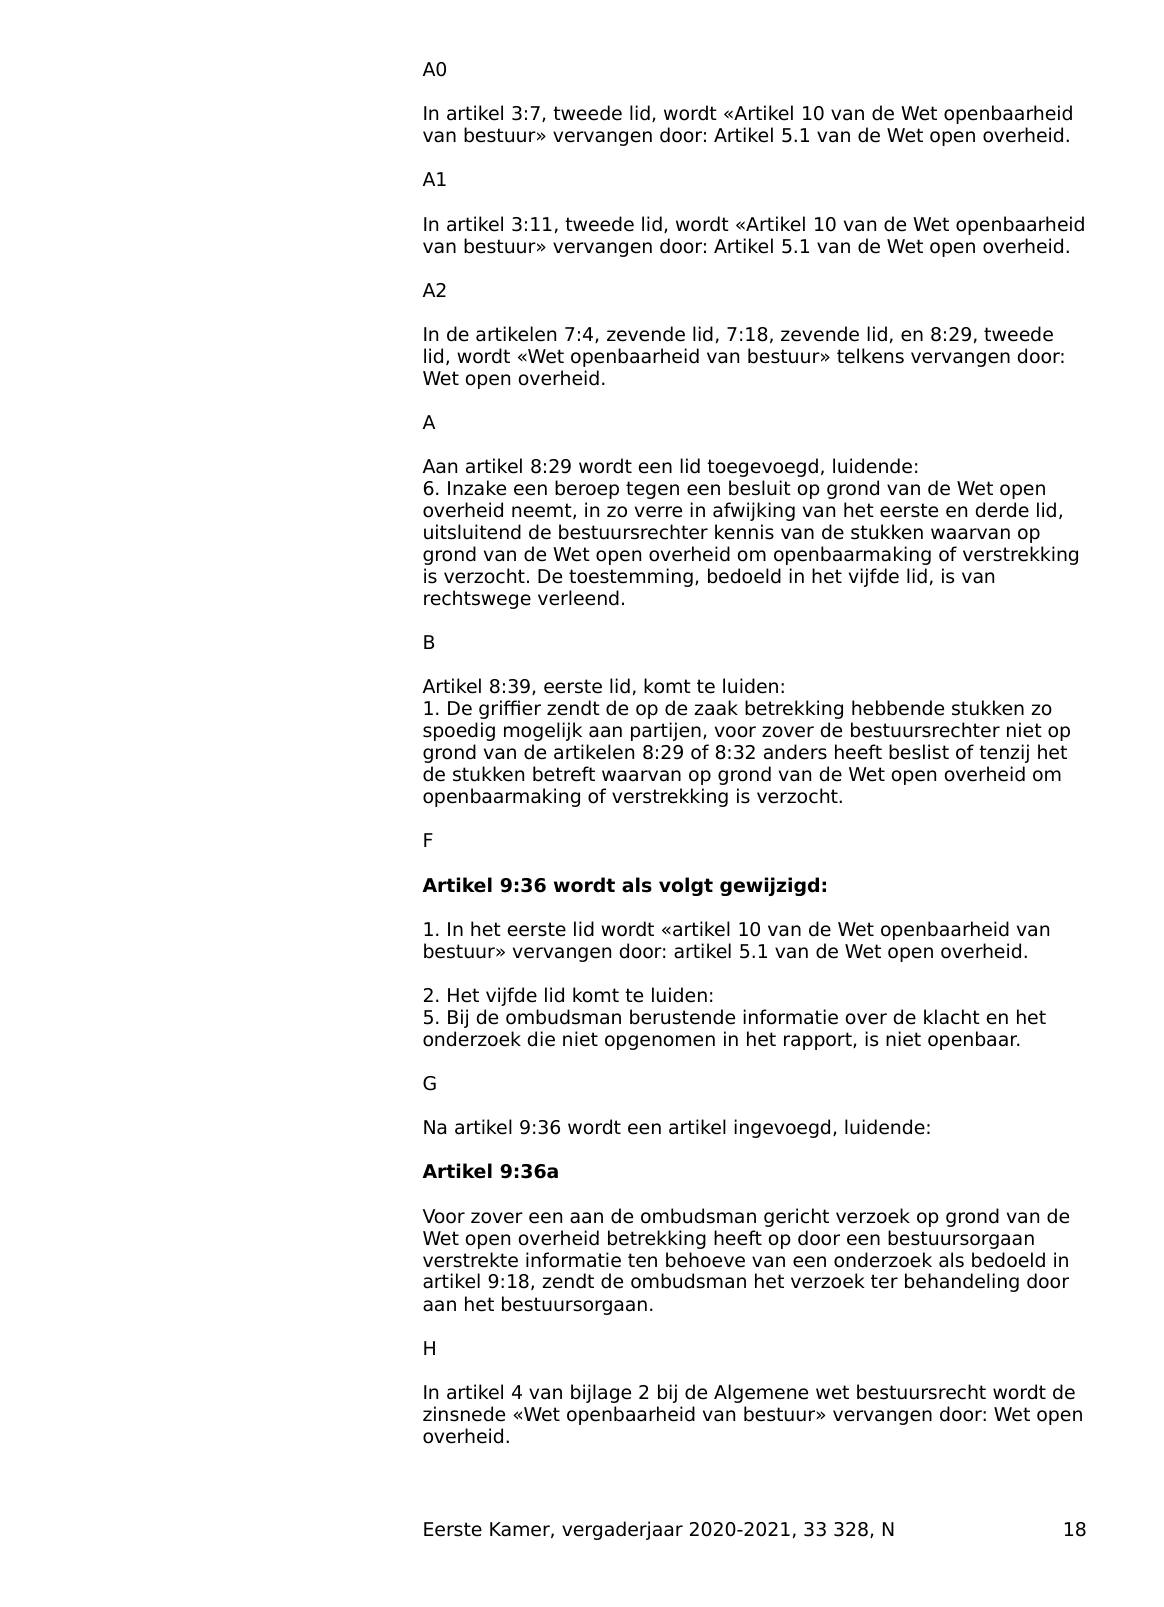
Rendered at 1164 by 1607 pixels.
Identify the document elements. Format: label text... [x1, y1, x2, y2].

subtitle F [422, 830, 1087, 852]
subtitle A0 [422, 59, 1087, 81]
text In artikel 3:11, tweede lid, wordt «Artikel 10 van de Wet openbaarheid van bestuur» vervangen door: Artikel 5.1 van de Wet open overheid. [422, 213, 1087, 257]
subtitle Artikel 9:36 wordt als volgt gewijzigd: [422, 874, 1087, 897]
subtitle Artikel 9:36a [422, 1161, 1087, 1183]
text Na artikel 9:36 wordt een artikel ingevoegd, luidende: [422, 1117, 1087, 1139]
subtitle H [422, 1338, 1087, 1359]
subtitle A [422, 412, 1087, 434]
text Artikel 8:39, eerste lid, komt te luiden: [422, 676, 1087, 698]
text Aan artikel 8:29 wordt een lid toegevoegd, luidende: [422, 456, 1087, 478]
subtitle B [422, 632, 1087, 654]
text 5. Bij de ombudsman berustende informatie over de klacht en het onderzoek die niet opgenomen in het rapport, is niet openbaar. [422, 1007, 1087, 1051]
text 2. Het vijfde lid komt te luiden: [422, 985, 1087, 1007]
text Voor zover een aan de ombudsman gericht verzoek op grond van de Wet open overheid betrekking heeft op door een bestuursorgaan verstrekte informatie ten behoeve van een onderzoek als bedoeld in artikel 9:18, zendt de ombudsman het verzoek ter behandeling door aan het bestuursorgaan. [422, 1206, 1087, 1315]
text 1. In het eerste lid wordt «artikel 10 van de Wet openbaarheid van bestuur» vervangen door: artikel 5.1 van de Wet open overheid. [422, 919, 1087, 963]
text In de artikelen 7:4, zevende lid, 7:18, zevende lid, en 8:29, tweede lid, wordt «Wet openbaarheid van bestuur» telkens vervangen door: Wet open overheid. [422, 324, 1087, 390]
subtitle G [422, 1073, 1087, 1095]
text 1. De griffier zendt de op de zaak betrekking hebbende stukken zo spoedig mogelijk aan partijen, voor zover de bestuursrechter niet op grond van de artikelen 8:29 of 8:32 anders heeft beslist of tenzij het de stukken betreft waarvan op grond van de Wet open overheid om openbaarmaking of verstrekking is verzocht. [422, 698, 1087, 808]
subtitle A1 [422, 169, 1087, 191]
text In artikel 4 van bijlage 2 bij de Algemene wet bestuursrecht wordt de zinsnede «Wet openbaarheid van bestuur» vervangen door: Wet open overheid. [422, 1382, 1087, 1448]
text In artikel 3:7, tweede lid, wordt «Artikel 10 van de Wet openbaarheid van bestuur» vervangen door: Artikel 5.1 van de Wet open overheid. [422, 103, 1087, 147]
subtitle A2 [422, 280, 1087, 302]
text 6. Inzake een beroep tegen een besluit op grond van de Wet open overheid neemt, in zo verre in afwijking van het eerste en derde lid, uitsluitend de bestuursrechter kennis van de stukken waarvan op grond van de Wet open overheid om openbaarmaking of verstrekking is verzocht. De toestemming, bedoeld in het vijfde lid, is van rechtswege verleend. [422, 478, 1087, 610]
